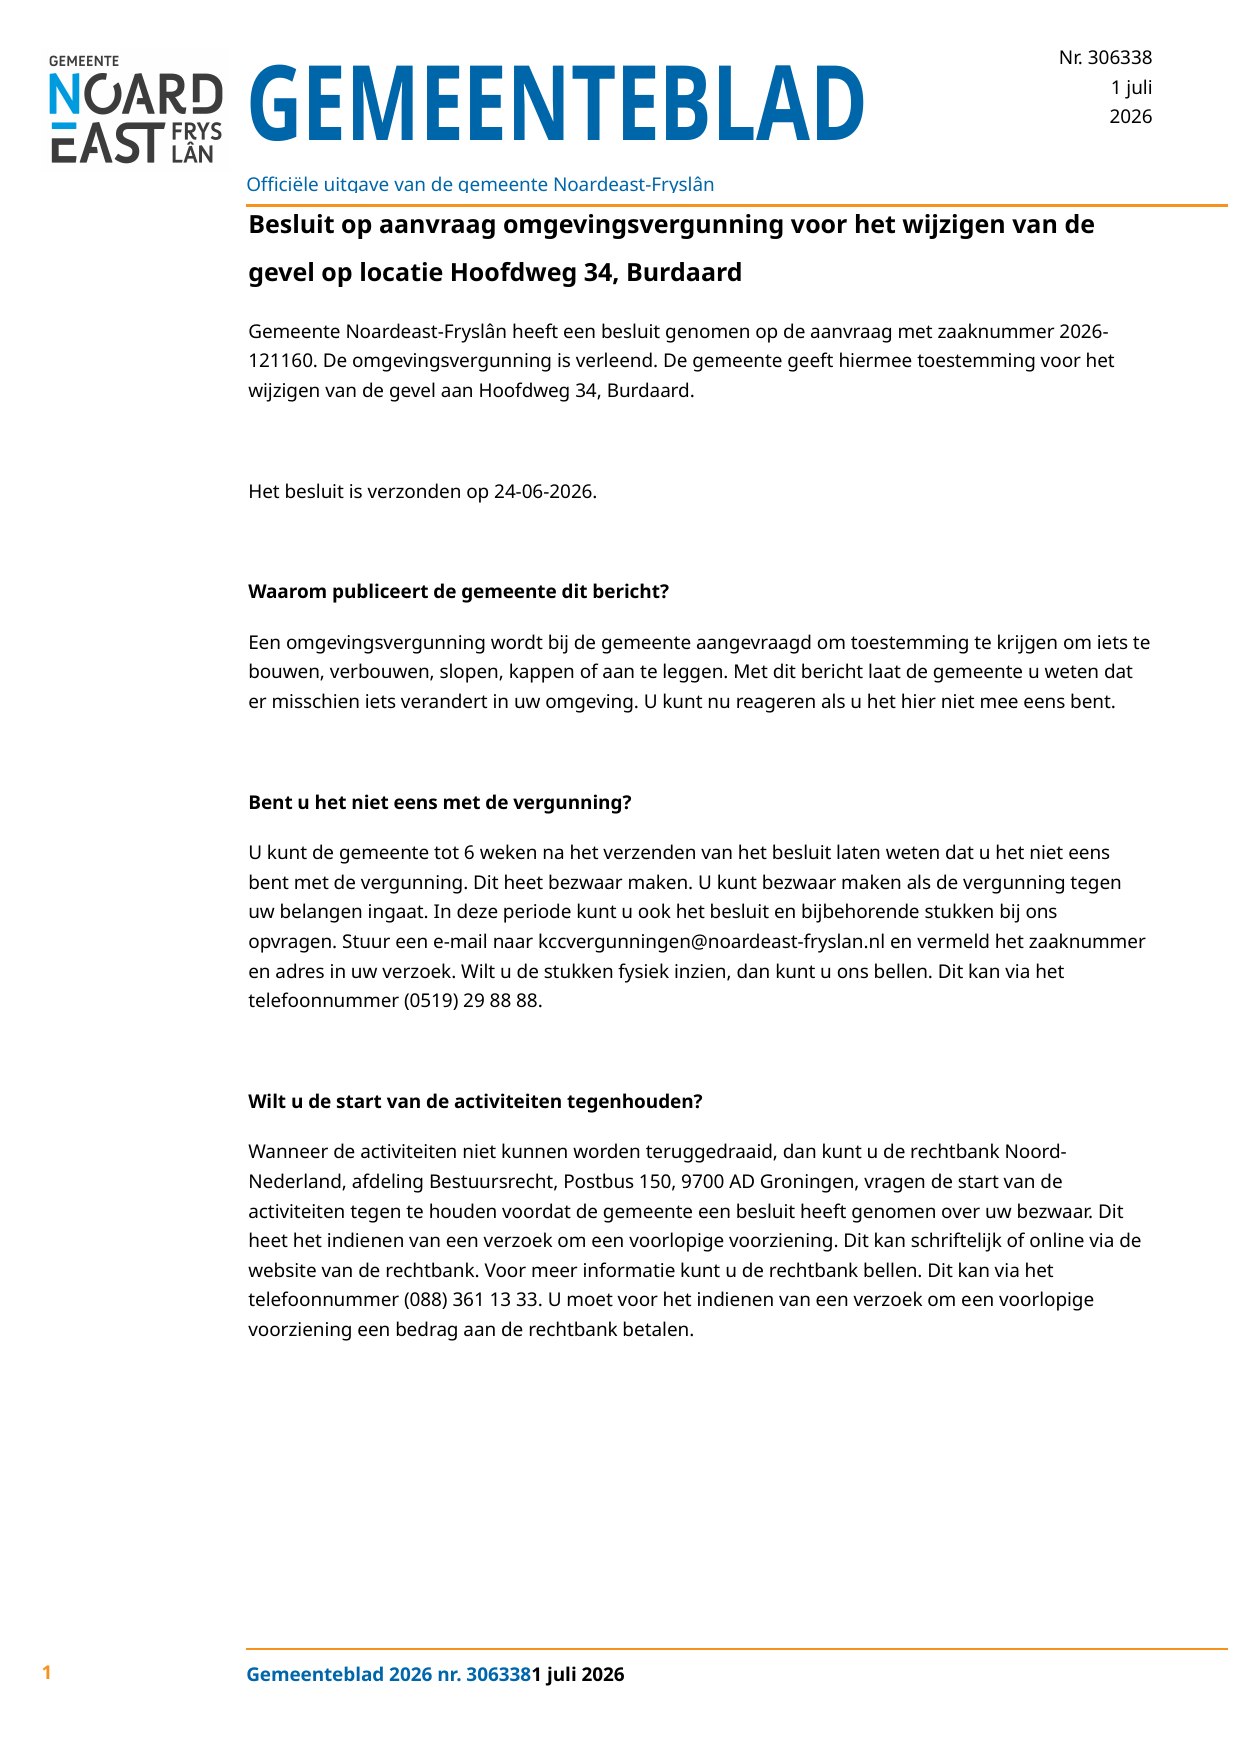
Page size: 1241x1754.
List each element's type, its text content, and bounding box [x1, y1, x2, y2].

text U kunt de gemeente tot 6 weken na het verzenden van het besluit laten weten dat u het niet eens bent met de vergunning. Dit heet bezwaar maken. U kunt bezwaar maken als de vergunning tegen uw belangen ingaat. In deze periode kunt u ook het besluit en bijbehorende stukken bij ons opvragen. Stuur een e-mail naar kccvergunningen@noardeast-fryslan.nl en vermeld het zaaknummer en adres in uw verzoek. Wilt u de stukken fysiek inzien, dan kunt u ons bellen. Dit kan via het telefoonnummer (0519) 29 88 88. [248, 839, 1152, 1013]
text Wilt u de start van de activiteiten tegenhouden? [248, 1088, 1152, 1114]
text Wanneer de activiteiten niet kunnen worden teruggedraaid, dan kunt u de rechtbank Noord-Nederland, afdeling Bestuursrecht, Postbus 150, 9700 AD Groningen, vragen de start van de activiteiten tegen te houden voordat de gemeente een besluit heeft genomen over uw bezwaar. Dit heet het indienen van een verzoek om een voorlopige voorziening. Dit kan schriftelijk of online via de website van de rechtbank. Voor meer informatie kunt u de rechtbank bellen. Dit kan via het telefoonnummer (088) 361 13 33. U moet voor het indienen van een verzoek om een voorlopige voorziening een bedrag aan de rechtbank betalen. [248, 1139, 1152, 1342]
text Waarom publiceert de gemeente dit bericht? [248, 579, 1152, 604]
text Het besluit is verzonden op 24-06-2026. [248, 478, 1152, 504]
text Besluit op aanvraag omgevingsvergunning voor het wijzigen van de gevel op locatie Hoofdweg 34, Burdaard [248, 207, 1152, 288]
picture [41, 47, 231, 172]
text Bent u het niet eens met de vergunning? [248, 789, 1152, 815]
text Een omgevingsvergunning wordt bij de gemeente aangevraagd om toestemming te krijgen om iets te bouwen, verbouwen, slopen, kappen of aan te leggen. Met dit bericht laat de gemeente u weten dat er misschien iets verandert in uw omgeving. U kunt nu reageren als u het hier niet mee eens bent. [248, 629, 1152, 714]
text Gemeente Noardeast-Fryslân heeft een besluit genomen op de aanvraag met zaaknummer 2026-121160. De omgevingsvergunning is verleend. De gemeente geeft hiermee toestemming voor het wijzigen van de gevel aan Hoofdweg 34, Burdaard. [248, 318, 1152, 403]
